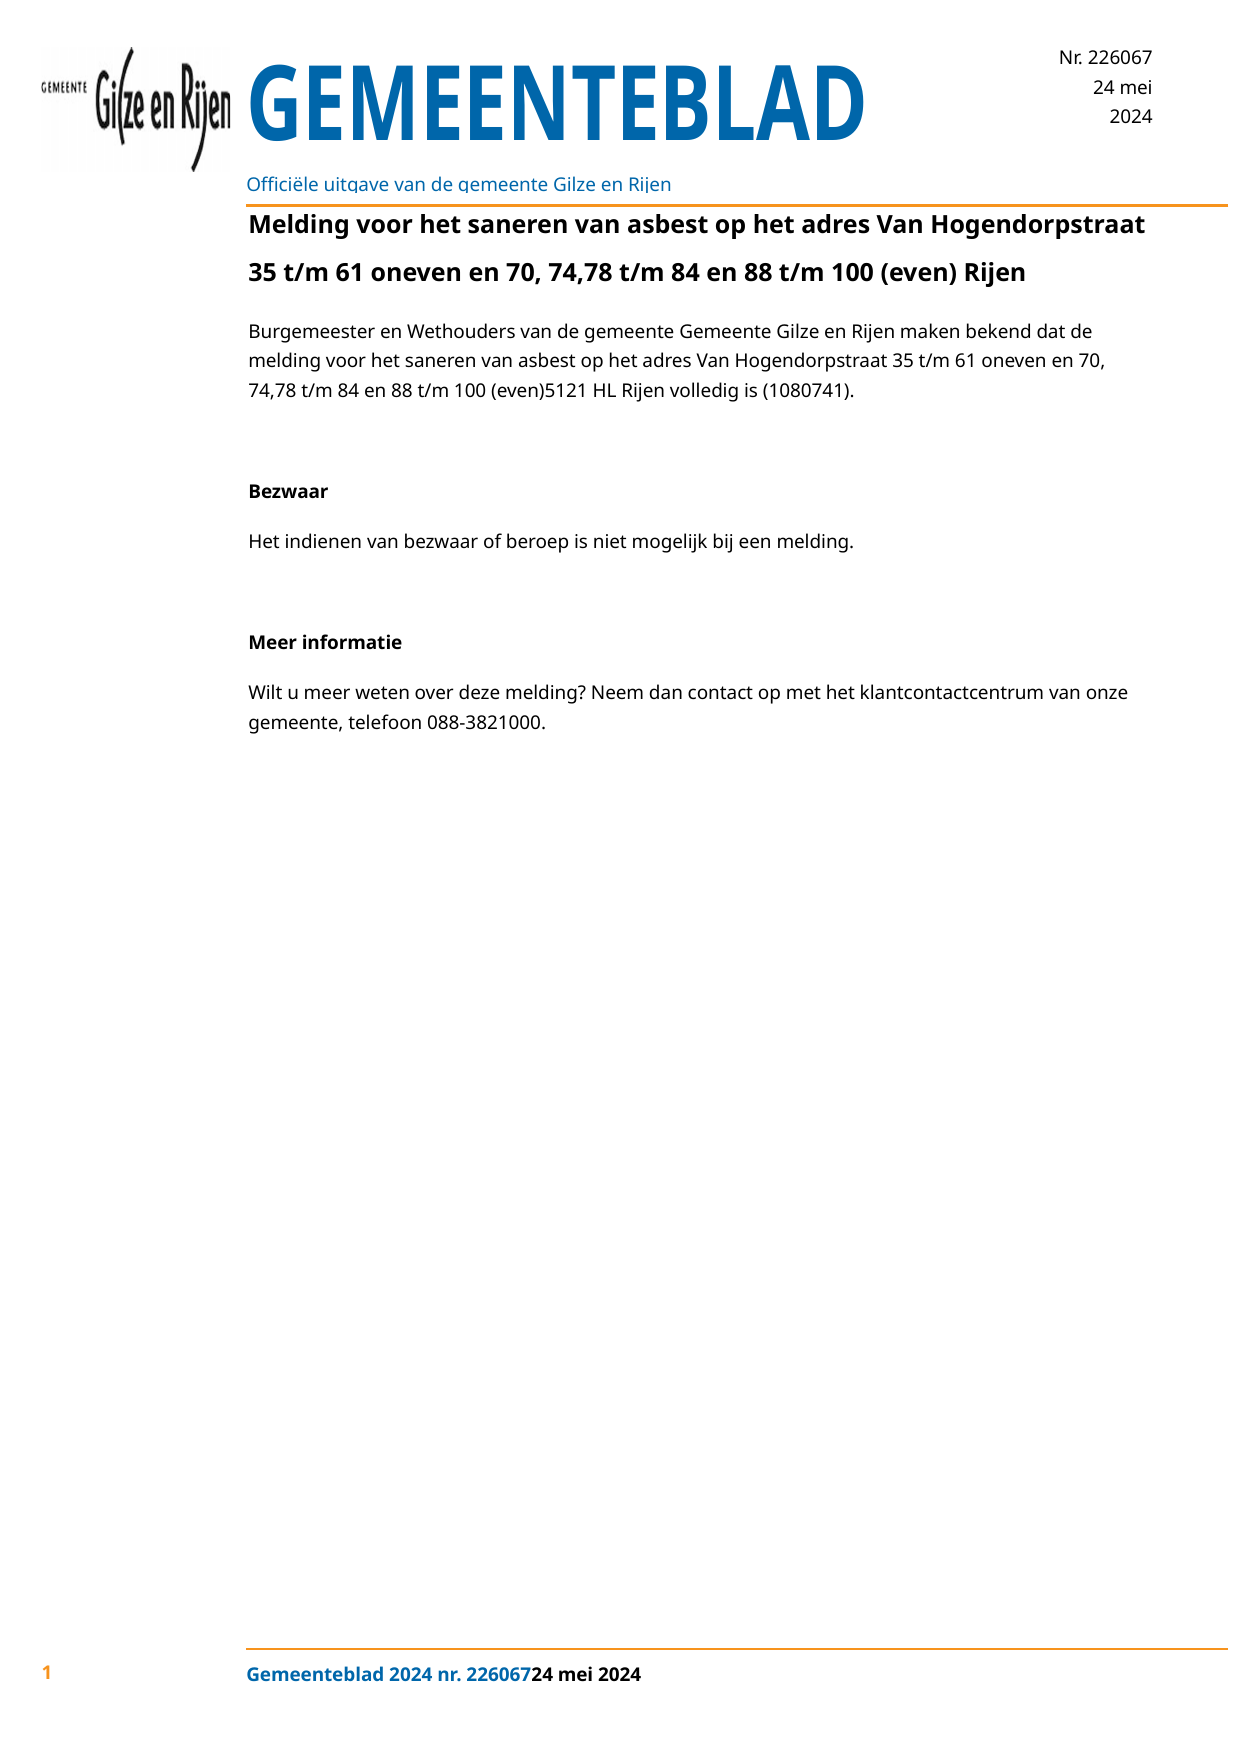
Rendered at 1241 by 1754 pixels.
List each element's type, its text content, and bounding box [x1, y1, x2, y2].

text Melding voor het saneren van asbest op het adres Van Hogendorpstraat 35 t/m 61 oneven en 70, 74,78 t/m 84 en 88 t/m 100 (even) Rijen [248, 207, 1152, 288]
text Burgemeester en Wethouders van de gemeente Gemeente Gilze en Rijen maken bekend dat de melding voor het saneren van asbest op het adres Van Hogendorpstraat 35 t/m 61 oneven en 70, 74,78 t/m 84 en 88 t/m 100 (even)5121 HL Rijen volledig is (1080741). [248, 318, 1152, 403]
text Bezwaar [248, 478, 1152, 504]
text Wilt u meer weten over deze melding? Neem dan contact op met het klantcontactcentrum van onze gemeente, telefoon 088-3821000. [248, 679, 1152, 735]
text Het indienen van bezwaar of beroep is niet mogelijk bij een melding. [248, 528, 1152, 554]
text Meer informatie [248, 629, 1152, 655]
picture [41, 47, 231, 172]
